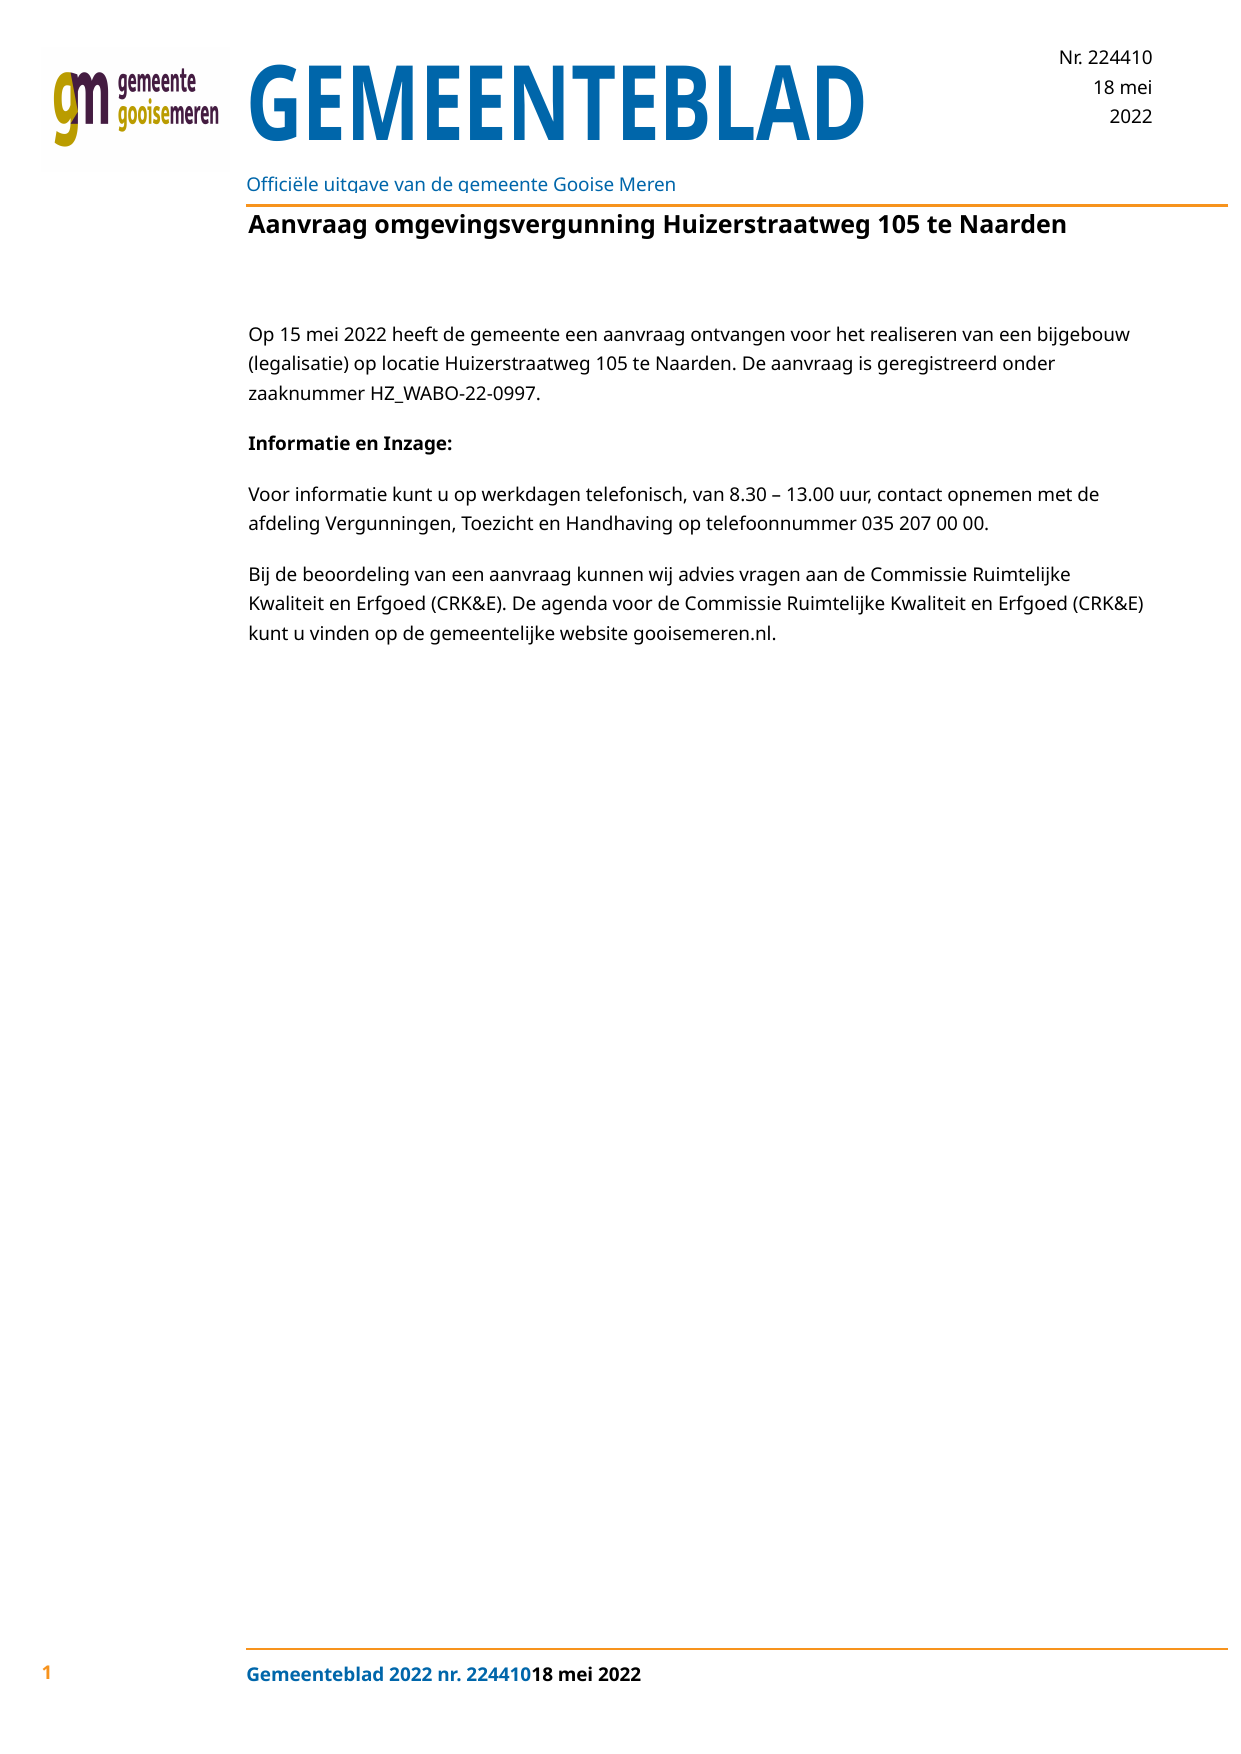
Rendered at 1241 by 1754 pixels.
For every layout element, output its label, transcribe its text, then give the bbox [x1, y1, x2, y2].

picture [41, 47, 231, 172]
text Voor informatie kunt u op werkdagen telefonisch, van 8.30 – 13.00 uur, contact opnemen met de afdeling Vergunningen, Toezicht en Handhaving op telefoonnummer 035 207 00 00. [248, 481, 1152, 536]
text Bij de beoordeling van een aanvraag kunnen wij advies vragen aan de Commissie Ruimtelijke Kwaliteit en Erfgoed (CRK&E). De agenda voor de Commissie Ruimtelijke Kwaliteit en Erfgoed (CRK&E) kunt u vinden op de gemeentelijke website gooisemeren.nl. [248, 561, 1152, 646]
text Informatie en Inzage: [248, 430, 1152, 456]
text Op 15 mei 2022 heeft de gemeente een aanvraag ontvangen voor het realiseren van een bijgebouw (legalisatie) op locatie Huizerstraatweg 105 te Naarden. De aanvraag is geregistreerd onder zaaknummer HZ_WABO-22-0997. [248, 321, 1152, 406]
text Aanvraag omgevingsvergunning Huizerstraatweg 105 te Naarden [248, 207, 1152, 241]
